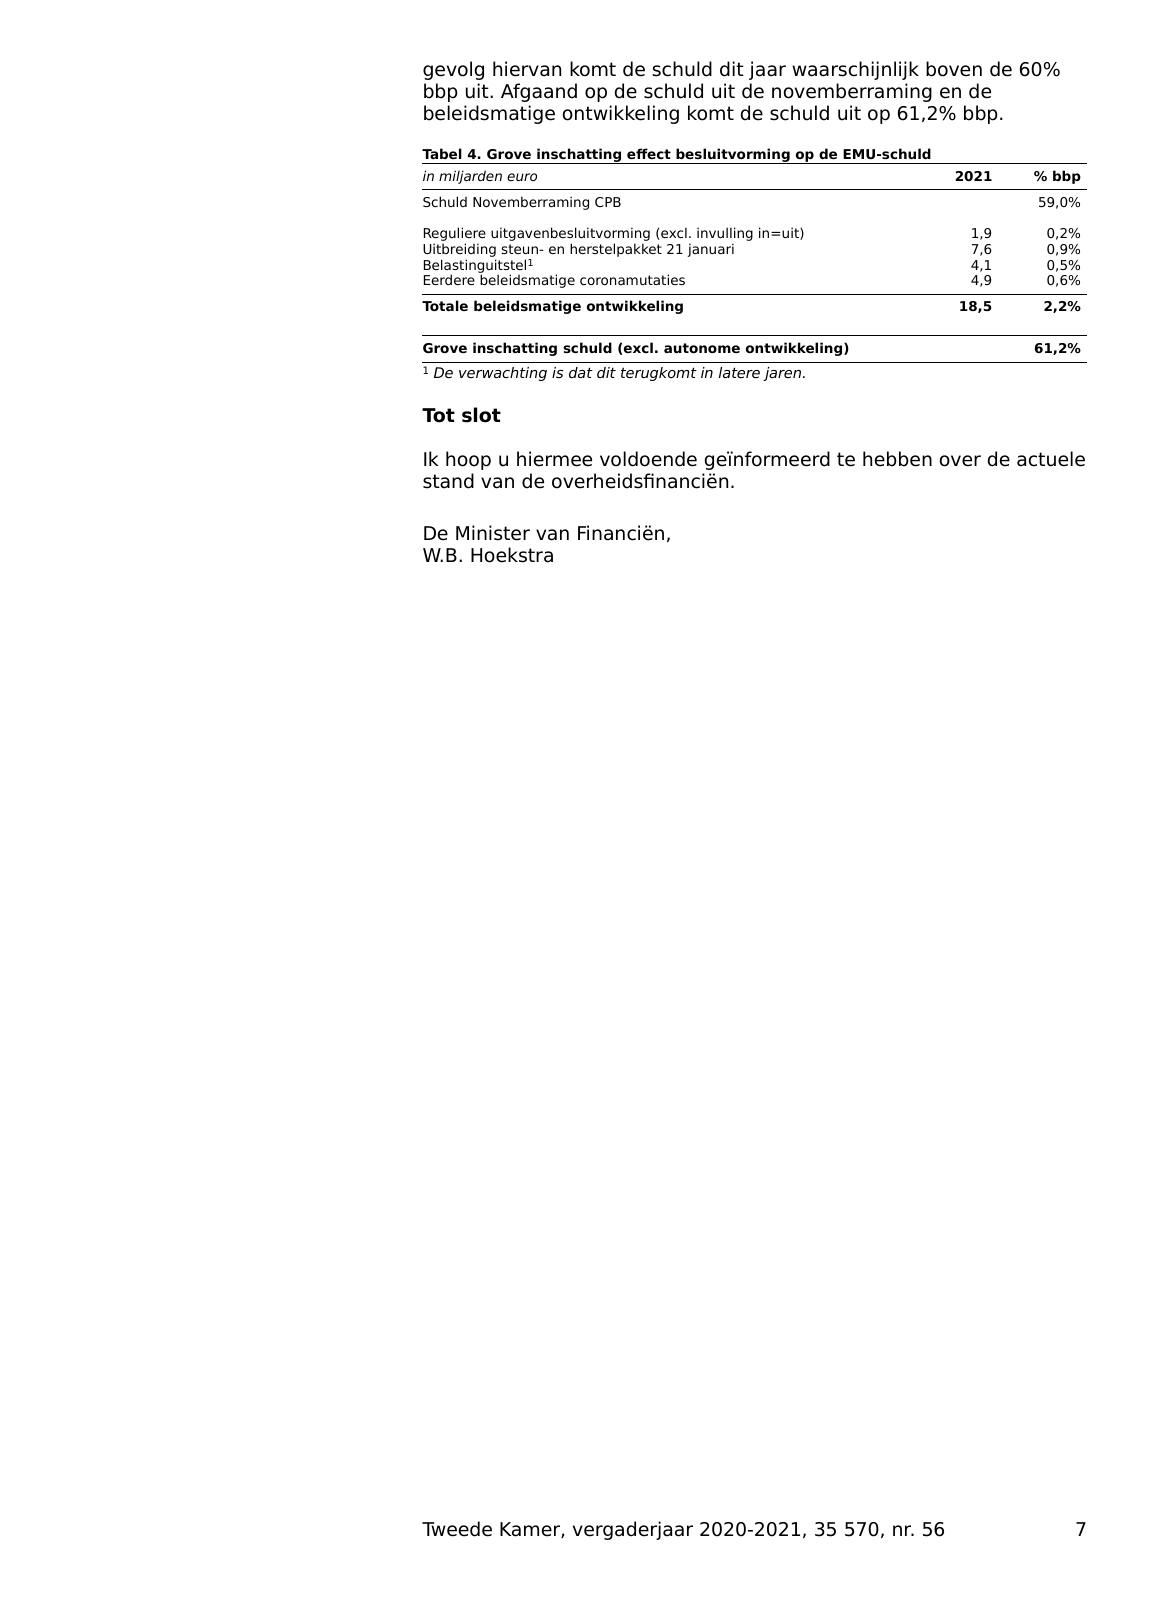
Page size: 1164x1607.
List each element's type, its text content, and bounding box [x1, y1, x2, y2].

table_cell Reguliere uitgavenbesluitvorming (excl. invulling in=uit) [422, 226, 909, 242]
table_cell [422, 210, 909, 226]
table_cell 0,9% [998, 242, 1087, 257]
table_cell 0,2% [998, 226, 1087, 242]
table_cell [910, 190, 998, 210]
table_cell [998, 210, 1087, 226]
text Ik hoop u hiermee voldoende geïnformeerd te hebben over de actuele stand van de overheidsfinanciën. [422, 449, 1087, 493]
table_cell 0,6% [998, 273, 1087, 293]
table_cell 7,6 [910, 242, 998, 257]
table_cell in miljarden euro [422, 164, 909, 189]
table_cell [998, 315, 1087, 335]
table_cell 4,9 [910, 273, 998, 293]
table_cell Totale beleidsmatige ontwikkeling [422, 295, 909, 315]
table_cell 61,2% [998, 336, 1087, 362]
table_cell Eerdere beleidsmatige coronamutaties [422, 273, 909, 293]
table_cell % bbp [998, 164, 1087, 189]
table_cell [910, 315, 998, 335]
table_cell 4,1 [910, 258, 998, 273]
text De Minister van Financiën, W.B. Hoekstra [422, 523, 1087, 567]
table_cell [910, 210, 998, 226]
table_header Tabel 4. Grove inschatting effect besluitvorming op de EMU-schuld [422, 147, 1087, 163]
table_cell [910, 336, 998, 362]
table_cell 2021 [910, 164, 998, 189]
table_cell 1 De verwachting is dat dit terugkomt in latere jaren. [422, 363, 1087, 382]
table_cell 0,5% [998, 258, 1087, 273]
table_cell 59,0% [998, 190, 1087, 210]
table_cell 2,2% [998, 295, 1087, 315]
text gevolg hiervan komt de schuld dit jaar waarschijnlijk boven de 60% bbp uit. Afgaand op de schuld uit de novemberraming en de beleidsmatige ontwikkeling komt de schuld uit op 61,2% bbp. [422, 59, 1087, 125]
subtitle Tot slot [422, 404, 1087, 427]
table_cell 18,5 [910, 295, 998, 315]
table_cell Uitbreiding steun- en herstelpakket 21 januari [422, 242, 909, 257]
table_cell Schuld Novemberraming CPB [422, 190, 909, 210]
table_cell 1,9 [910, 226, 998, 242]
table_cell Grove inschatting schuld (excl. autonome ontwikkeling) [422, 336, 909, 362]
table_cell [422, 315, 909, 335]
table_cell Belastinguitstel1 [422, 258, 909, 273]
